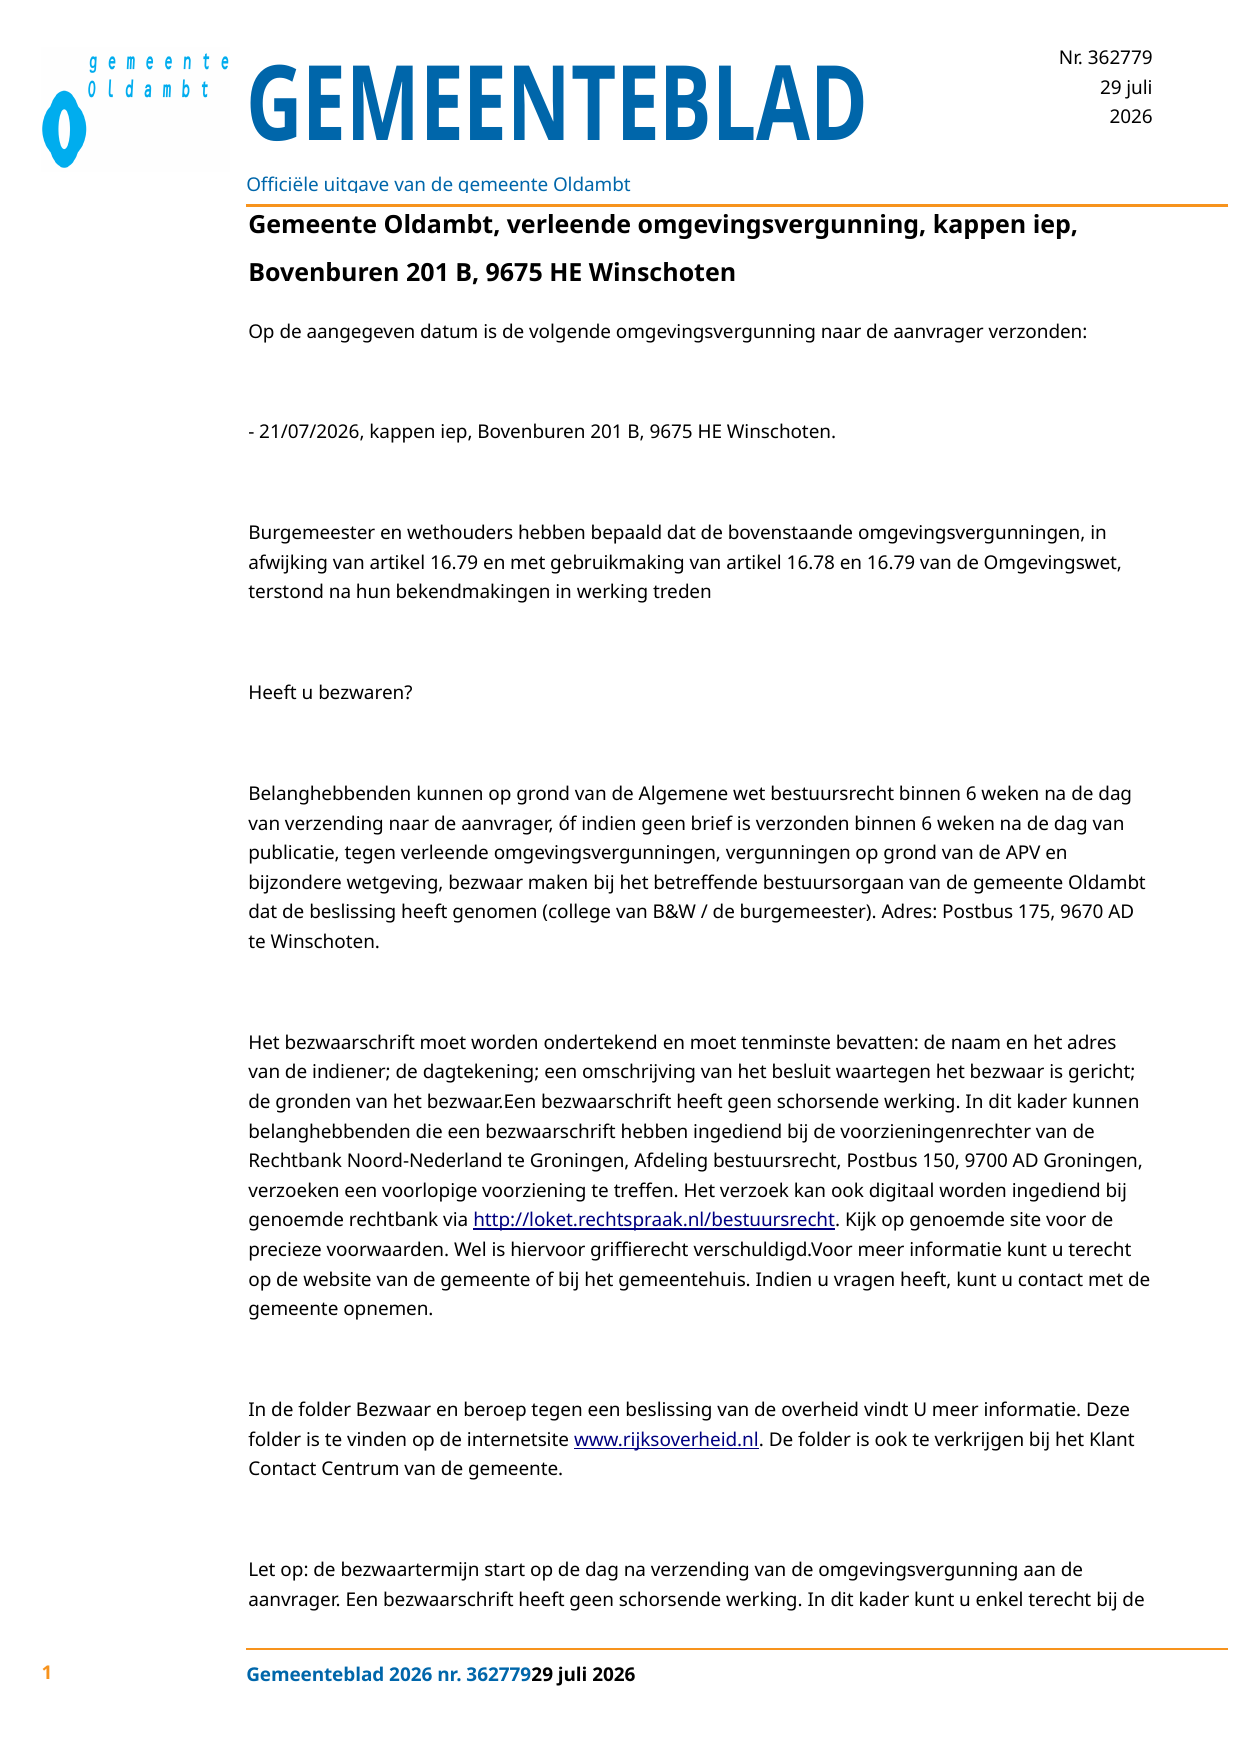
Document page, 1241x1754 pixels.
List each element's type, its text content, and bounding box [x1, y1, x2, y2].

text Gemeente Oldambt, verleende omgevingsvergunning, kappen iep, Bovenburen 201 B, 9675 HE Winschoten [248, 207, 1152, 288]
text - 21/07/2026, kappen iep, Bovenburen 201 B, 9675 HE Winschoten. [248, 419, 1152, 444]
text Het bezwaarschrift moet worden ondertekend en moet tenminste bevatten: de naam en het adres van de indiener; de dagtekening; een omschrijving van het besluit waartegen het bezwaar is gericht; de gronden van het bezwaar.Een bezwaarschrift heeft geen schorsende werking. In dit kader kunnen belanghebbenden die een bezwaarschrift hebben ingediend bij de voorzieningenrechter van de Rechtbank Noord-Nederland te Groningen, Afdeling bestuursrecht, Postbus 150, 9700 AD Groningen, verzoeken een voorlopige voorziening te treffen. Het verzoek kan ook digitaal worden ingediend bij genoemde rechtbank via http://loket.rechtspraak.nl/bestuursrecht. Kijk op genoemde site voor de precieze voorwaarden. Wel is hiervoor griffierecht verschuldigd.Voor meer informatie kunt u terecht op de website van de gemeente of bij het gemeentehuis. Indien u vragen heeft, kunt u contact met de gemeente opnemen. [248, 1029, 1152, 1321]
text Burgemeester en wethouders hebben bepaald dat de bovenstaande omgevingsvergunningen, in afwijking van artikel 16.79 en met gebruikmaking van artikel 16.78 en 16.79 van de Omgevingswet, terstond na hun bekendmakingen in werking treden [248, 519, 1152, 604]
text Op de aangegeven datum is de volgende omgevingsvergunning naar de aanvrager verzonden: [248, 318, 1152, 344]
text In de folder Bezwaar en beroep tegen een beslissing van de overheid vindt U meer informatie. Deze folder is te vinden op de internetsite www.rijksoverheid.nl. De folder is ook te verkrijgen bij het Klant Contact Centrum van de gemeente. [248, 1396, 1152, 1481]
picture [41, 47, 231, 172]
text Heeft u bezwaren? [248, 679, 1152, 705]
text Let op: de bezwaartermijn start op de dag na verzending van de omgevingsvergunning aan de aanvrager. Een bezwaarschrift heeft geen schorsende werking. In dit kader kunt u enkel terecht bij de [248, 1556, 1152, 1612]
text Belanghebbenden kunnen op grond van de Algemene wet bestuursrecht binnen 6 weken na de dag van verzending naar de aanvrager, óf indien geen brief is verzonden binnen 6 weken na de dag van publicatie, tegen verleende omgevingsvergunningen, vergunningen op grond van de APV en bijzondere wetgeving, bezwaar maken bij het betreffende bestuursorgaan van de gemeente Oldambt dat de beslissing heeft genomen (college van B&W / de burgemeester). Adres: Postbus 175, 9670 AD te Winschoten. [248, 780, 1152, 954]
